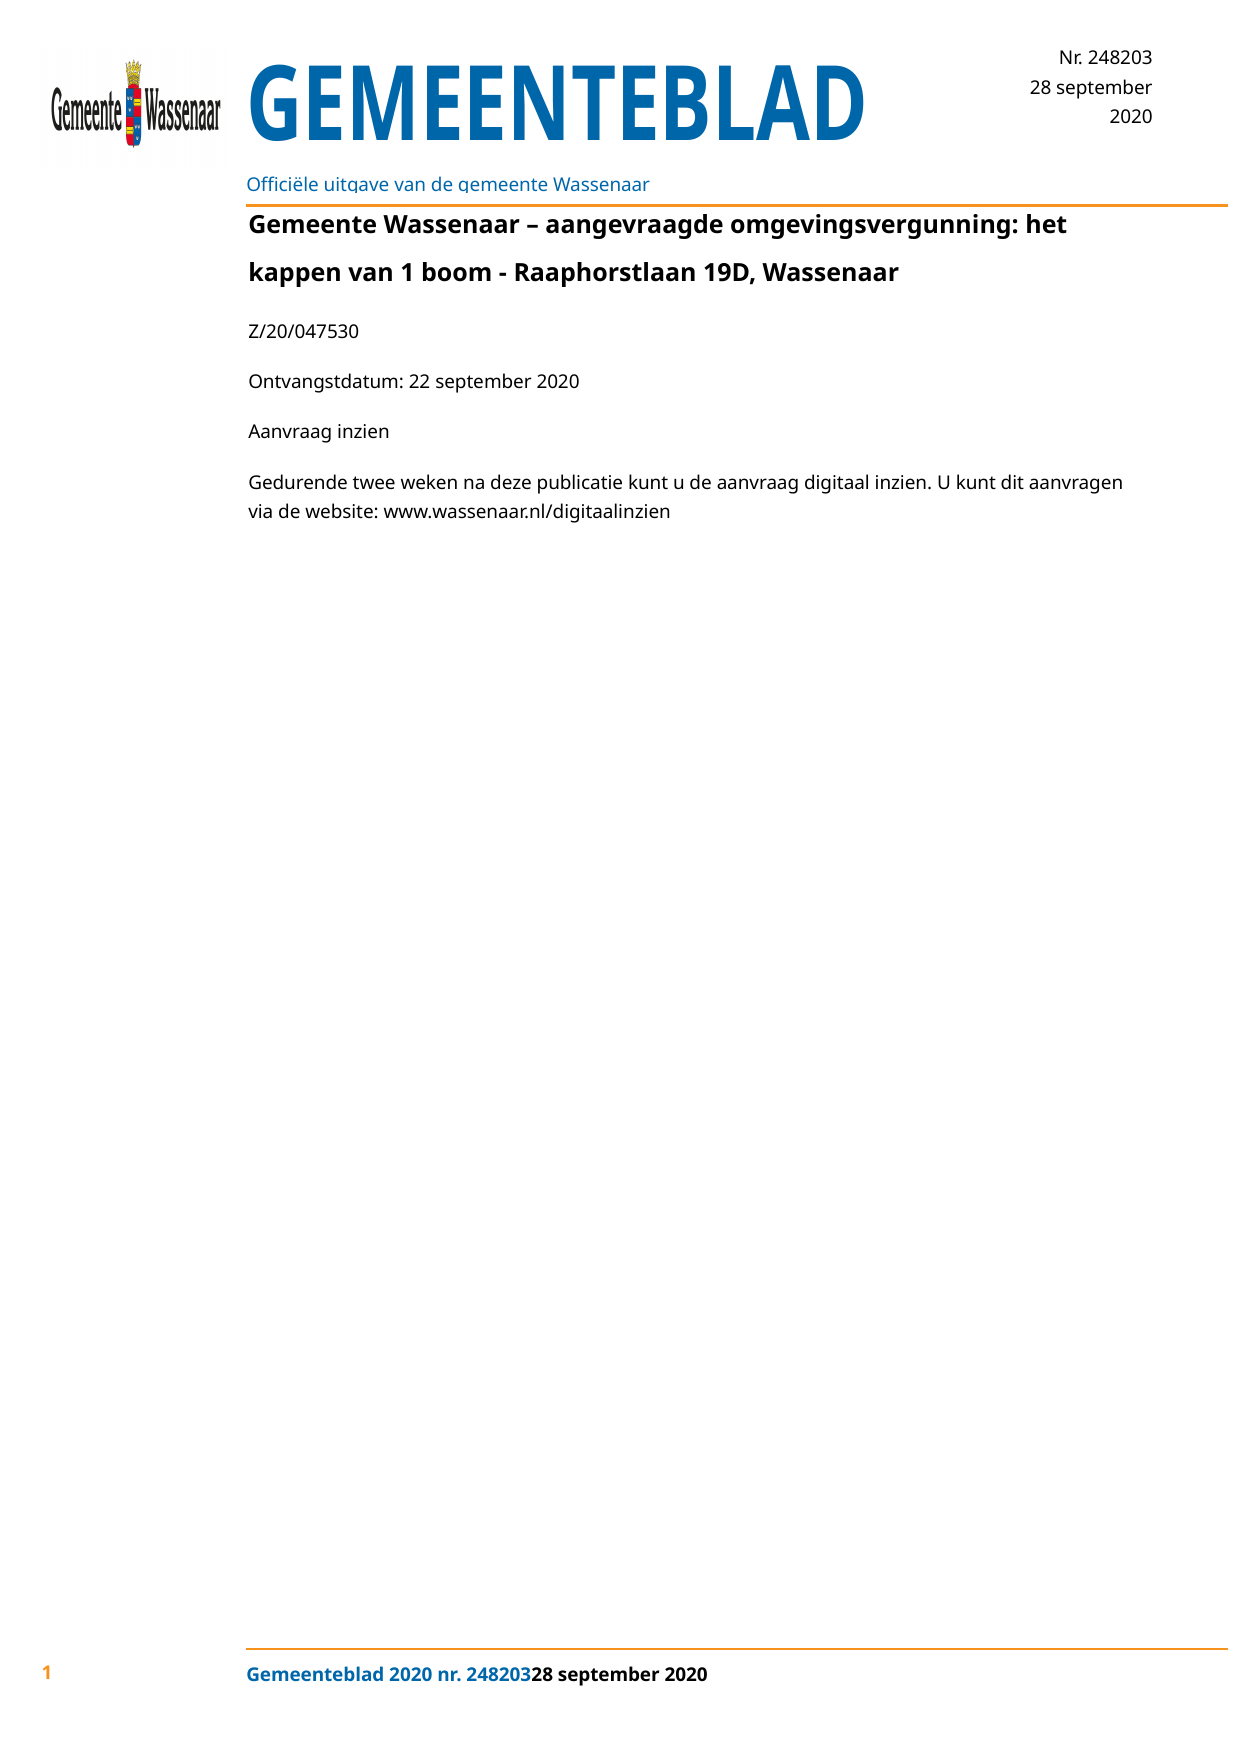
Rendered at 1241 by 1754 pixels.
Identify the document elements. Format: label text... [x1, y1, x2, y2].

text Gemeente Wassenaar – aangevraagde omgevingsvergunning: het kappen van 1 boom - Raaphorstlaan 19D, Wassenaar [248, 207, 1152, 288]
picture [41, 47, 231, 172]
text Gedurende twee weken na deze publicatie kunt u de aanvraag digitaal inzien. U kunt dit aanvragen via de website: www.wassenaar.nl/digitaalinzien [248, 469, 1152, 524]
text Aanvraag inzien [248, 419, 1152, 444]
text Ontvangstdatum: 22 september 2020 [248, 368, 1152, 394]
text Z/20/047530 [248, 318, 1152, 344]
